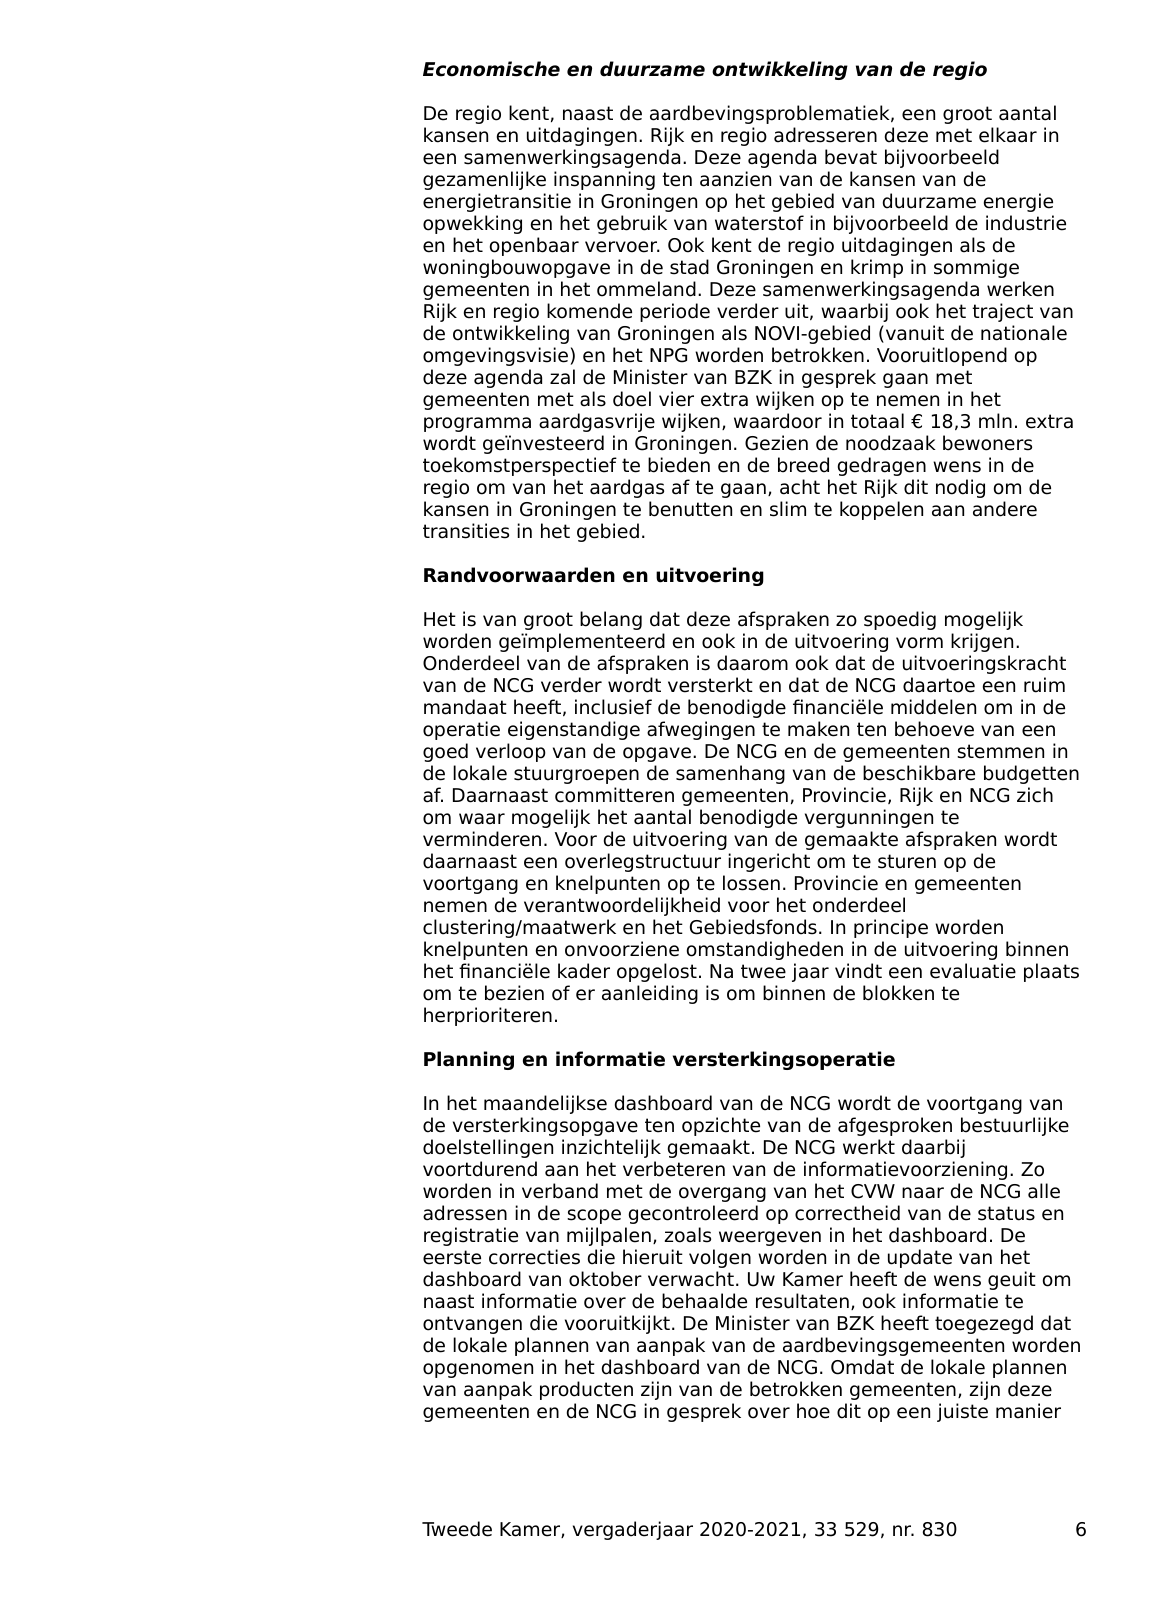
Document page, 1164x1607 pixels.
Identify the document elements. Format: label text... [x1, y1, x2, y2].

text In het maandelijkse dashboard van de NCG wordt de voortgang van de versterkingsopgave ten opzichte van de afgesproken bestuurlijke doelstellingen inzichtelijk gemaakt. De NCG werkt daarbij voortdurend aan het verbeteren van de informatievoorziening. Zo worden in verband met de overgang van het CVW naar de NCG alle adressen in de scope gecontroleerd op correctheid van de status en registratie van mijlpalen, zoals weergeven in het dashboard. De eerste correcties die hieruit volgen worden in de update van het dashboard van oktober verwacht. Uw Kamer heeft de wens geuit om naast informatie over de behaalde resultaten, ook informatie te ontvangen die vooruitkijkt. De Minister van BZK heeft toegezegd dat de lokale plannen van aanpak van de aardbevingsgemeenten worden opgenomen in het dashboard van de NCG. Omdat de lokale plannen van aanpak producten zijn van de betrokken gemeenten, zijn deze gemeenten en de NCG in gesprek over hoe dit op een juiste manier [422, 1093, 1087, 1423]
subtitle Planning en informatie versterkingsoperatie [422, 1049, 1087, 1071]
text De regio kent, naast de aardbevingsproblematiek, een groot aantal kansen en uitdagingen. Rijk en regio adresseren deze met elkaar in een samenwerkingsagenda. Deze agenda bevat bijvoorbeeld gezamenlijke inspanning ten aanzien van de kansen van de energietransitie in Groningen op het gebied van duurzame energie opwekking en het gebruik van waterstof in bijvoorbeeld de industrie en het openbaar vervoer. Ook kent de regio uitdagingen als de woningbouwopgave in de stad Groningen en krimp in sommige gemeenten in het ommeland. Deze samenwerkingsagenda werken Rijk en regio komende periode verder uit, waarbij ook het traject van de ontwikkeling van Groningen als NOVI-gebied (vanuit de nationale omgevingsvisie) en het NPG worden betrokken. Vooruitlopend op deze agenda zal de Minister van BZK in gesprek gaan met gemeenten met als doel vier extra wijken op te nemen in het programma aardgasvrije wijken, waardoor in totaal € 18,3 mln. extra wordt geïnvesteerd in Groningen. Gezien de noodzaak bewoners toekomstperspectief te bieden en de breed gedragen wens in de regio om van het aardgas af te gaan, acht het Rijk dit nodig om de kansen in Groningen te benutten en slim te koppelen aan andere transities in het gebied. [422, 103, 1087, 543]
subtitle Economische en duurzame ontwikkeling van de regio [422, 59, 1087, 81]
text Het is van groot belang dat deze afspraken zo spoedig mogelijk worden geïmplementeerd en ook in de uitvoering vorm krijgen. Onderdeel van de afspraken is daarom ook dat de uitvoeringskracht van de NCG verder wordt versterkt en dat de NCG daartoe een ruim mandaat heeft, inclusief de benodigde financiële middelen om in de operatie eigenstandige afwegingen te maken ten behoeve van een goed verloop van de opgave. De NCG en de gemeenten stemmen in de lokale stuurgroepen de samenhang van de beschikbare budgetten af. Daarnaast committeren gemeenten, Provincie, Rijk en NCG zich om waar mogelijk het aantal benodigde vergunningen te verminderen. Voor de uitvoering van de gemaakte afspraken wordt daarnaast een overlegstructuur ingericht om te sturen op de voortgang en knelpunten op te lossen. Provincie en gemeenten nemen de verantwoordelijkheid voor het onderdeel clustering/maatwerk en het Gebiedsfonds. In principe worden knelpunten en onvoorziene omstandigheden in de uitvoering binnen het financiële kader opgelost. Na twee jaar vindt een evaluatie plaats om te bezien of er aanleiding is om binnen de blokken te herprioriteren. [422, 609, 1087, 1027]
subtitle Randvoorwaarden en uitvoering [422, 565, 1087, 587]
